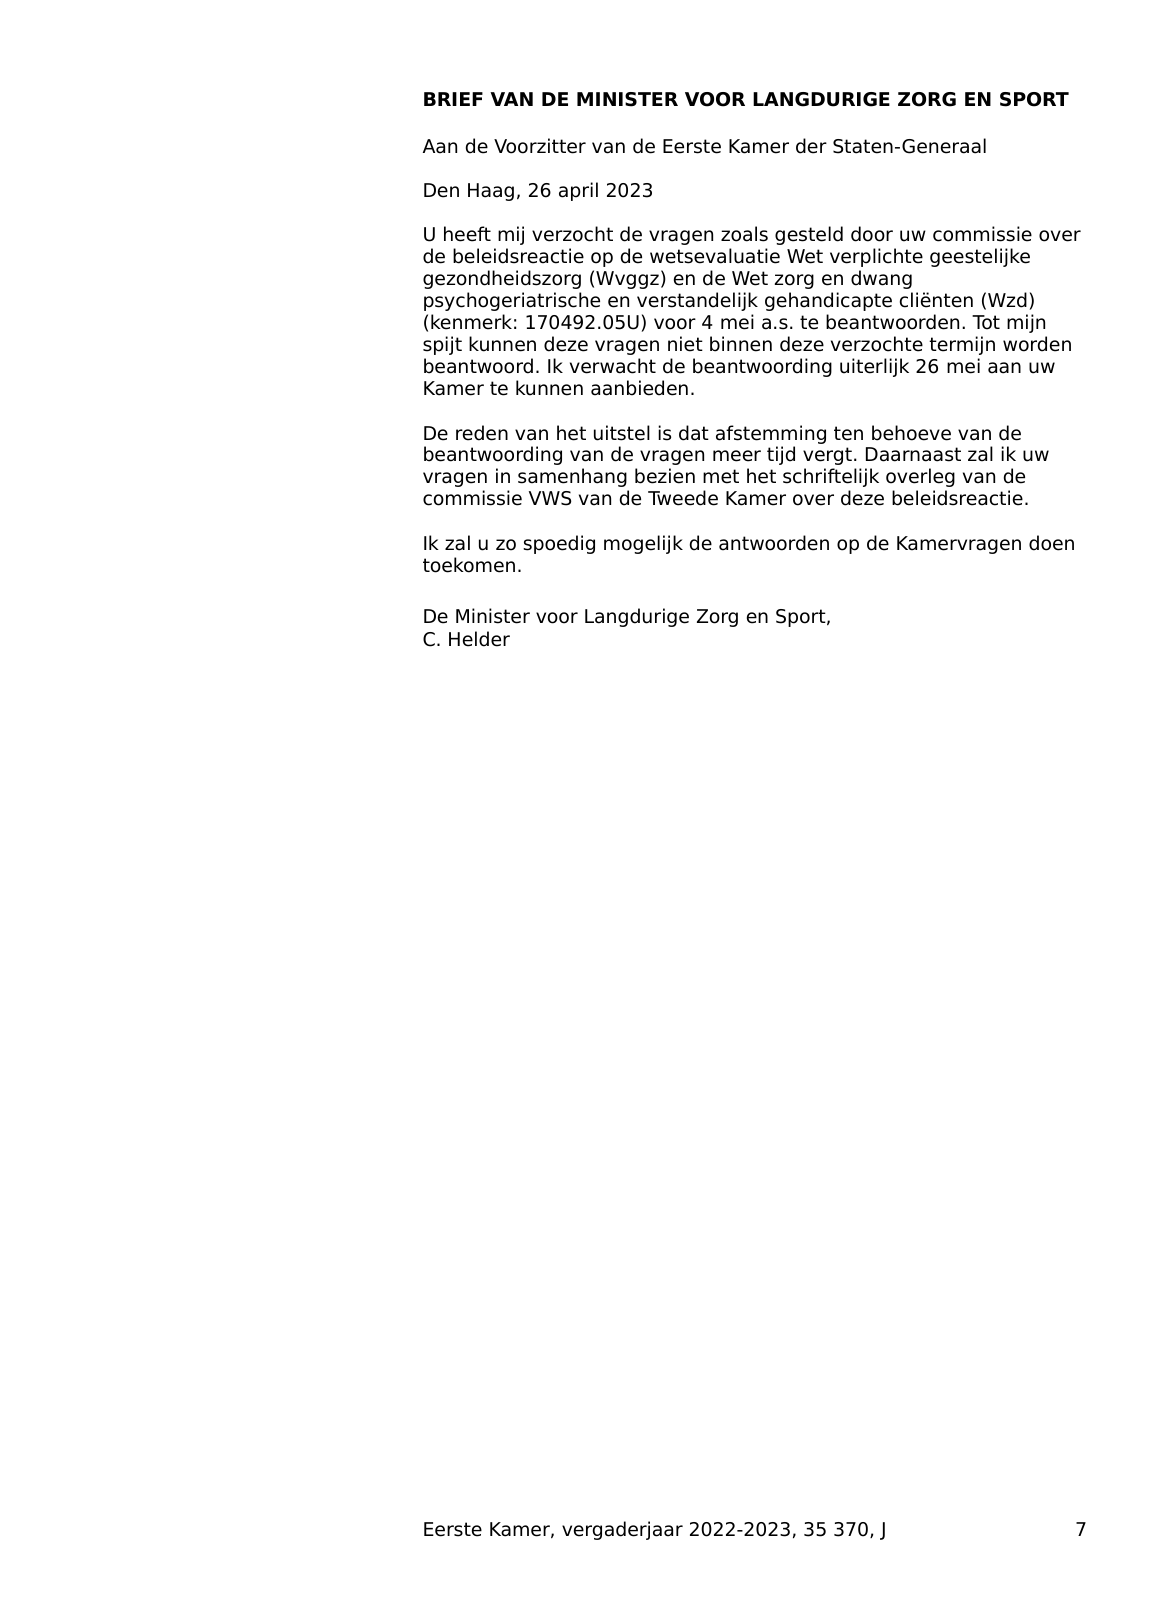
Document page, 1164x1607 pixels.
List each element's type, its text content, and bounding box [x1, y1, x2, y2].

text Ik zal u zo spoedig mogelijk de antwoorden op de Kamervragen doen toekomen. [422, 532, 1087, 576]
text Den Haag, 26 april 2023 [422, 180, 1087, 202]
subtitle BRIEF VAN DE MINISTER VOOR LANGDURIGE ZORG EN SPORT [422, 89, 1087, 111]
text U heeft mij verzocht de vragen zoals gesteld door uw commissie over de beleidsreactie op de wetsevaluatie Wet verplichte geestelijke gezondheidszorg (Wvggz) en de Wet zorg en dwang psychogeriatrische en verstandelijk gehandicapte cliënten (Wzd) (kenmerk: 170492.05U) voor 4 mei a.s. te beantwoorden. Tot mijn spijt kunnen deze vragen niet binnen deze verzochte termijn worden beantwoord. Ik verwacht de beantwoording uiterlijk 26 mei aan uw Kamer te kunnen aanbieden. [422, 224, 1087, 400]
text De Minister voor Langdurige Zorg en Sport, C. Helder [422, 606, 1087, 650]
text Aan de Voorzitter van de Eerste Kamer der Staten-Generaal [422, 136, 1087, 158]
text De reden van het uitstel is dat afstemming ten behoeve van de beantwoording van de vragen meer tijd vergt. Daarnaast zal ik uw vragen in samenhang bezien met het schriftelijk overleg van de commissie VWS van de Tweede Kamer over deze beleidsreactie. [422, 422, 1087, 510]
